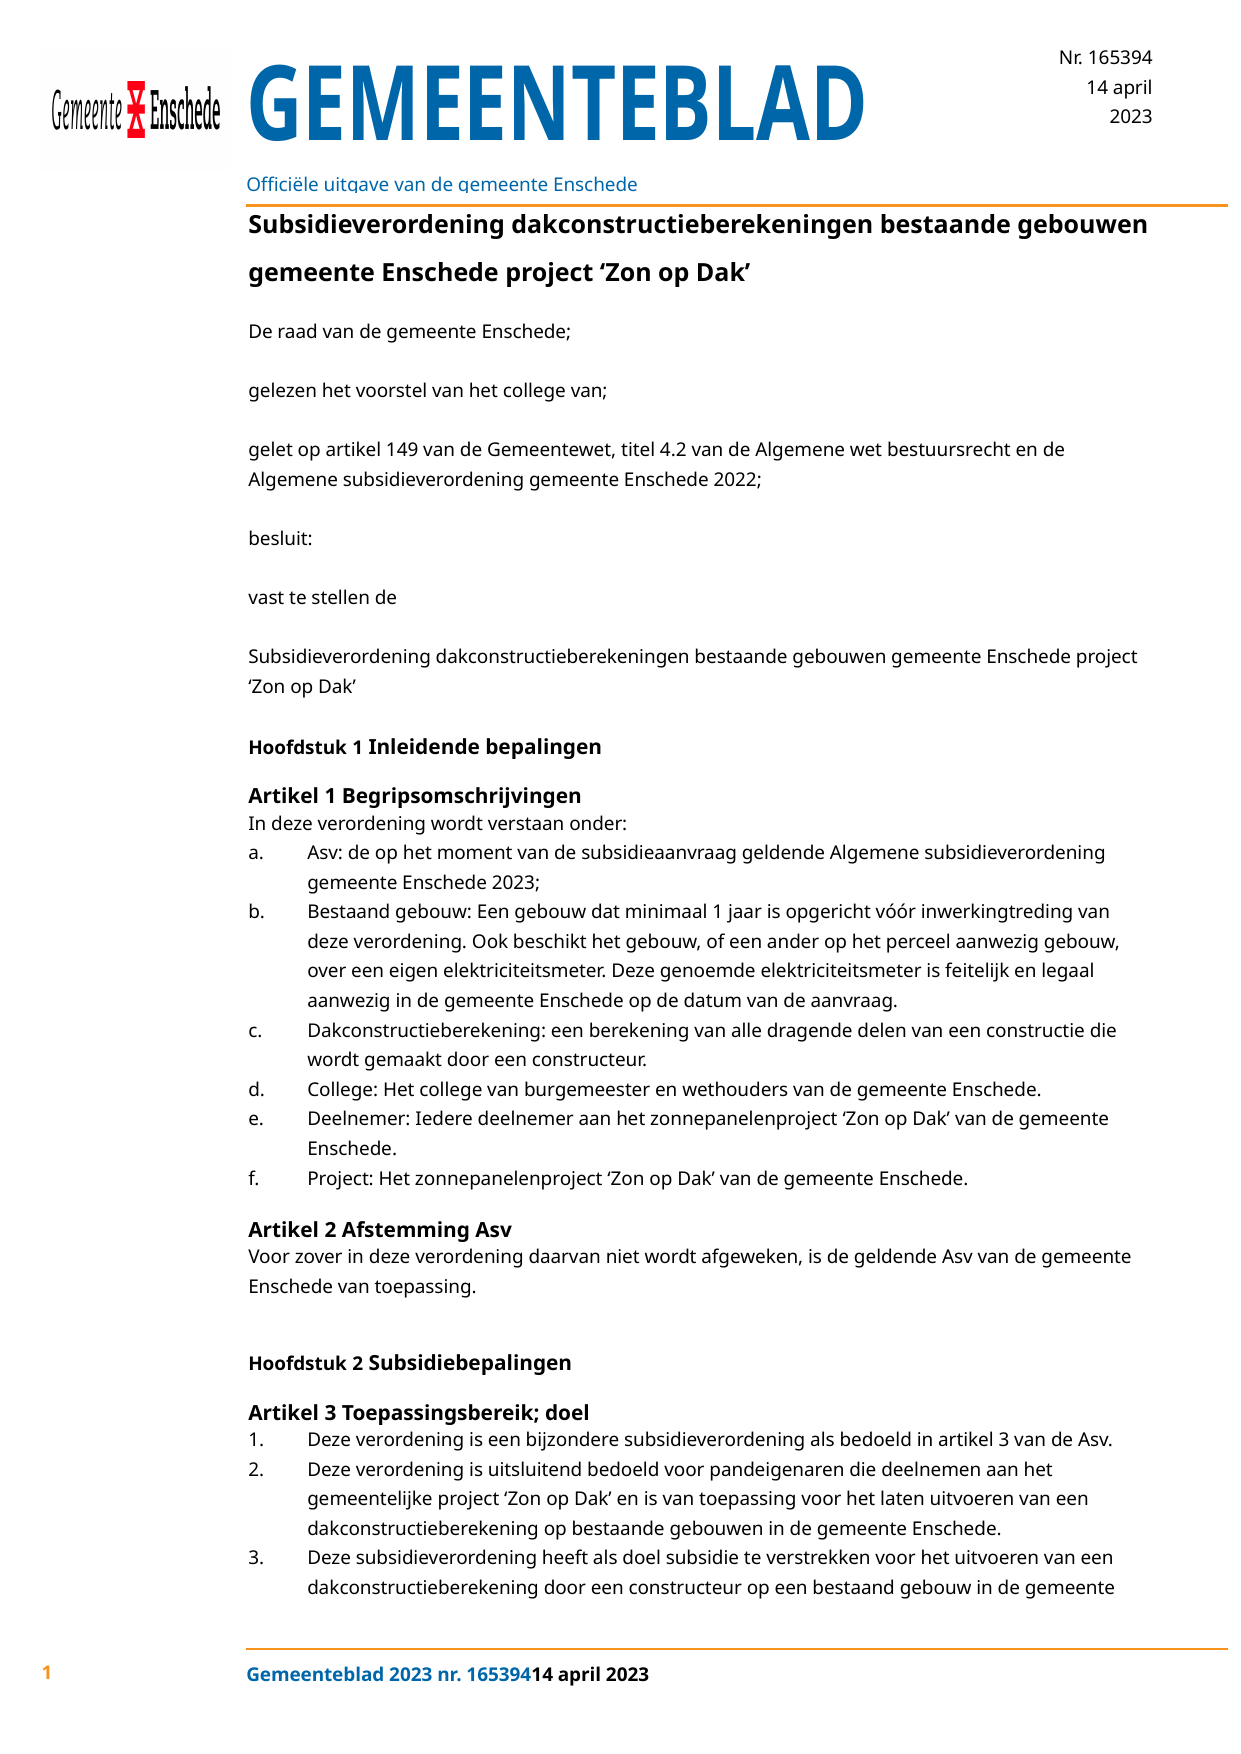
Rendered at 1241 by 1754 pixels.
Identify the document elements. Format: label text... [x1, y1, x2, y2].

text gelet op artikel 149 van de Gemeentewet, titel 4.2 van de Algemene wet bestuursrecht en de Algemene subsidieverordening gemeente Enschede 2022; [248, 436, 1152, 492]
text Hoofdstuk 2 Subsidiebepalingen [248, 1348, 1152, 1377]
text vast te stellen de [248, 584, 1152, 610]
list Deelnemer: Iedere deelnemer aan het zonnepanelenproject ‘Zon op Dak’ van de gemeente Enschede. [248, 1106, 1152, 1161]
text Artikel 3 Toepassingsbereik; doel [248, 1398, 1152, 1426]
list College: Het college van burgemeester en wethouders van de gemeente Enschede. [248, 1076, 1152, 1102]
picture [41, 47, 231, 172]
list Deze verordening is uitsluitend bedoeld voor pandeigenaren die deelnemen aan het gemeentelijke project ‘Zon op Dak’ en is van toepassing voor het laten uitvoeren van een dakconstructieberekening op bestaande gebouwen in de gemeente Enschede. [248, 1456, 1152, 1541]
list Bestaand gebouw: Een gebouw dat minimaal 1 jaar is opgericht vóór inwerkingtreding van deze verordening. Ook beschikt het gebouw, of een ander op het perceel aanwezig gebouw, over een eigen elektriciteitsmeter. Deze genoemde elektriciteitsmeter is feitelijk en legaal aanwezig in de gemeente Enschede op de datum van de aanvraag. [248, 898, 1152, 1013]
list Deze verordening is een bijzondere subsidieverordening als bedoeld in artikel 3 van de Asv. [248, 1426, 1152, 1452]
text Subsidieverordening dakconstructieberekeningen bestaande gebouwen gemeente Enschede project ‘Zon op Dak’ [248, 643, 1152, 699]
text gelezen het voorstel van het college van; [248, 377, 1152, 403]
text Artikel 1 Begripsomschrijvingen [248, 781, 1152, 810]
list Deze subsidieverordening heeft als doel subsidie te verstrekken voor het uitvoeren van een dakconstructieberekening door een constructeur op een bestaand gebouw in de gemeente [248, 1544, 1152, 1600]
list Project: Het zonnepanelenproject ‘Zon op Dak’ van de gemeente Enschede. [248, 1165, 1152, 1191]
text Artikel 2 Afstemming Asv [248, 1215, 1152, 1244]
list Asv: de op het moment van de subsidieaanvraag geldende Algemene subsidieverordening gemeente Enschede 2023; [248, 839, 1152, 895]
text Hoofdstuk 1 Inleidende bepalingen [248, 732, 1152, 761]
text In deze verordening wordt verstaan onder: [248, 810, 1152, 836]
list Dakconstructieberekening: een berekening van alle dragende delen van een constructie die wordt gemaakt door een constructeur. [248, 1017, 1152, 1072]
text besluit: [248, 525, 1152, 551]
text Subsidieverordening dakconstructieberekeningen bestaande gebouwen gemeente Enschede project ‘Zon op Dak’ [248, 207, 1152, 288]
text Voor zover in deze verordening daarvan niet wordt afgeweken, is de geldende Asv van de gemeente Enschede van toepassing. [248, 1244, 1152, 1299]
text De raad van de gemeente Enschede; [248, 318, 1152, 344]
